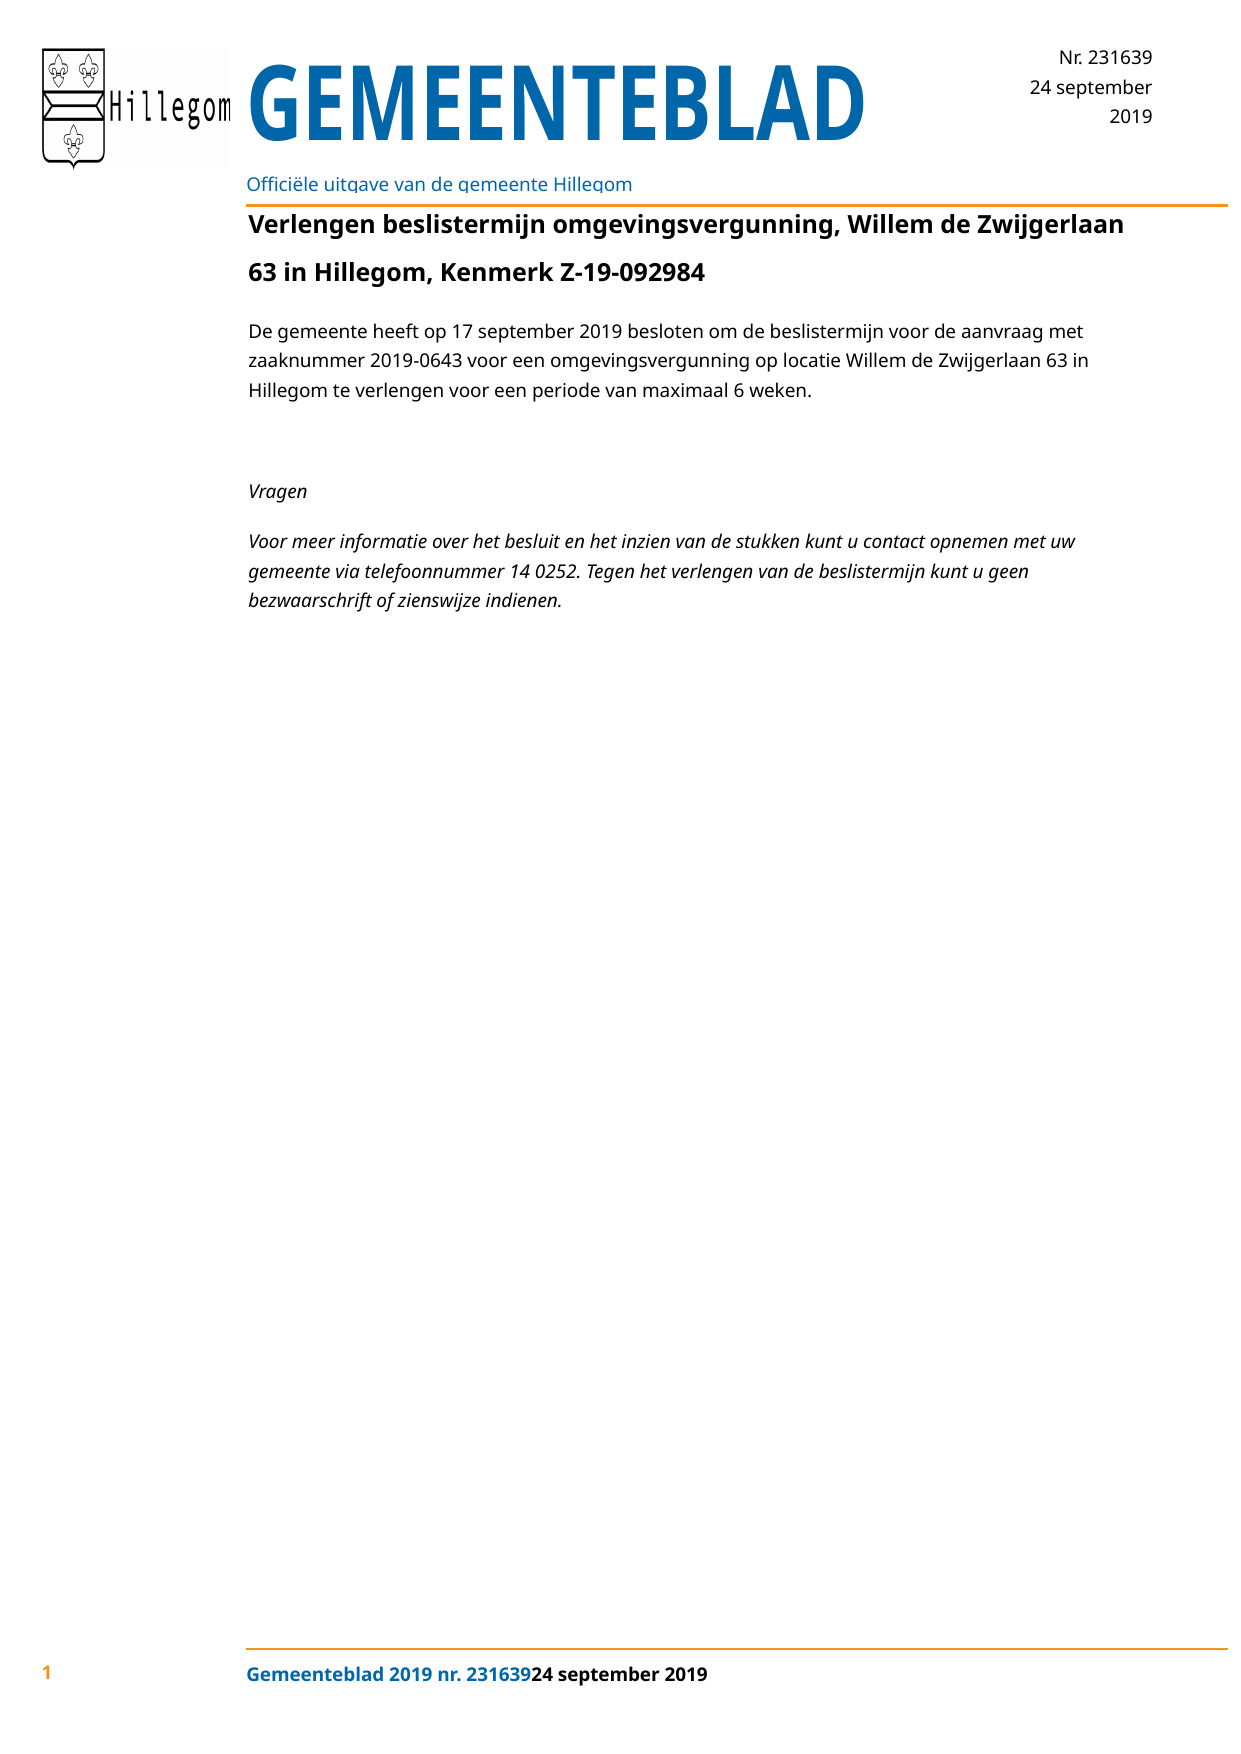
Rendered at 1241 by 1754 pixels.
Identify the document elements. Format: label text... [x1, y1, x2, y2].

text De gemeente heeft op 17 september 2019 besloten om de beslistermijn voor de aanvraag met zaaknummer 2019-0643 voor een omgevingsvergunning op locatie Willem de Zwijgerlaan 63 in Hillegom te verlengen voor een periode van maximaal 6 weken. [248, 318, 1152, 403]
text Verlengen beslistermijn omgevingsvergunning, Willem de Zwijgerlaan 63 in Hillegom, Kenmerk Z-19-092984 [248, 207, 1152, 288]
picture [41, 47, 231, 172]
text Vragen [248, 478, 1152, 504]
text Voor meer informatie over het besluit en het inzien van de stukken kunt u contact opnemen met uw gemeente via telefoonnummer 14 0252. Tegen het verlengen van de beslistermijn kunt u geen bezwaarschrift of zienswijze indienen. [248, 528, 1152, 613]
